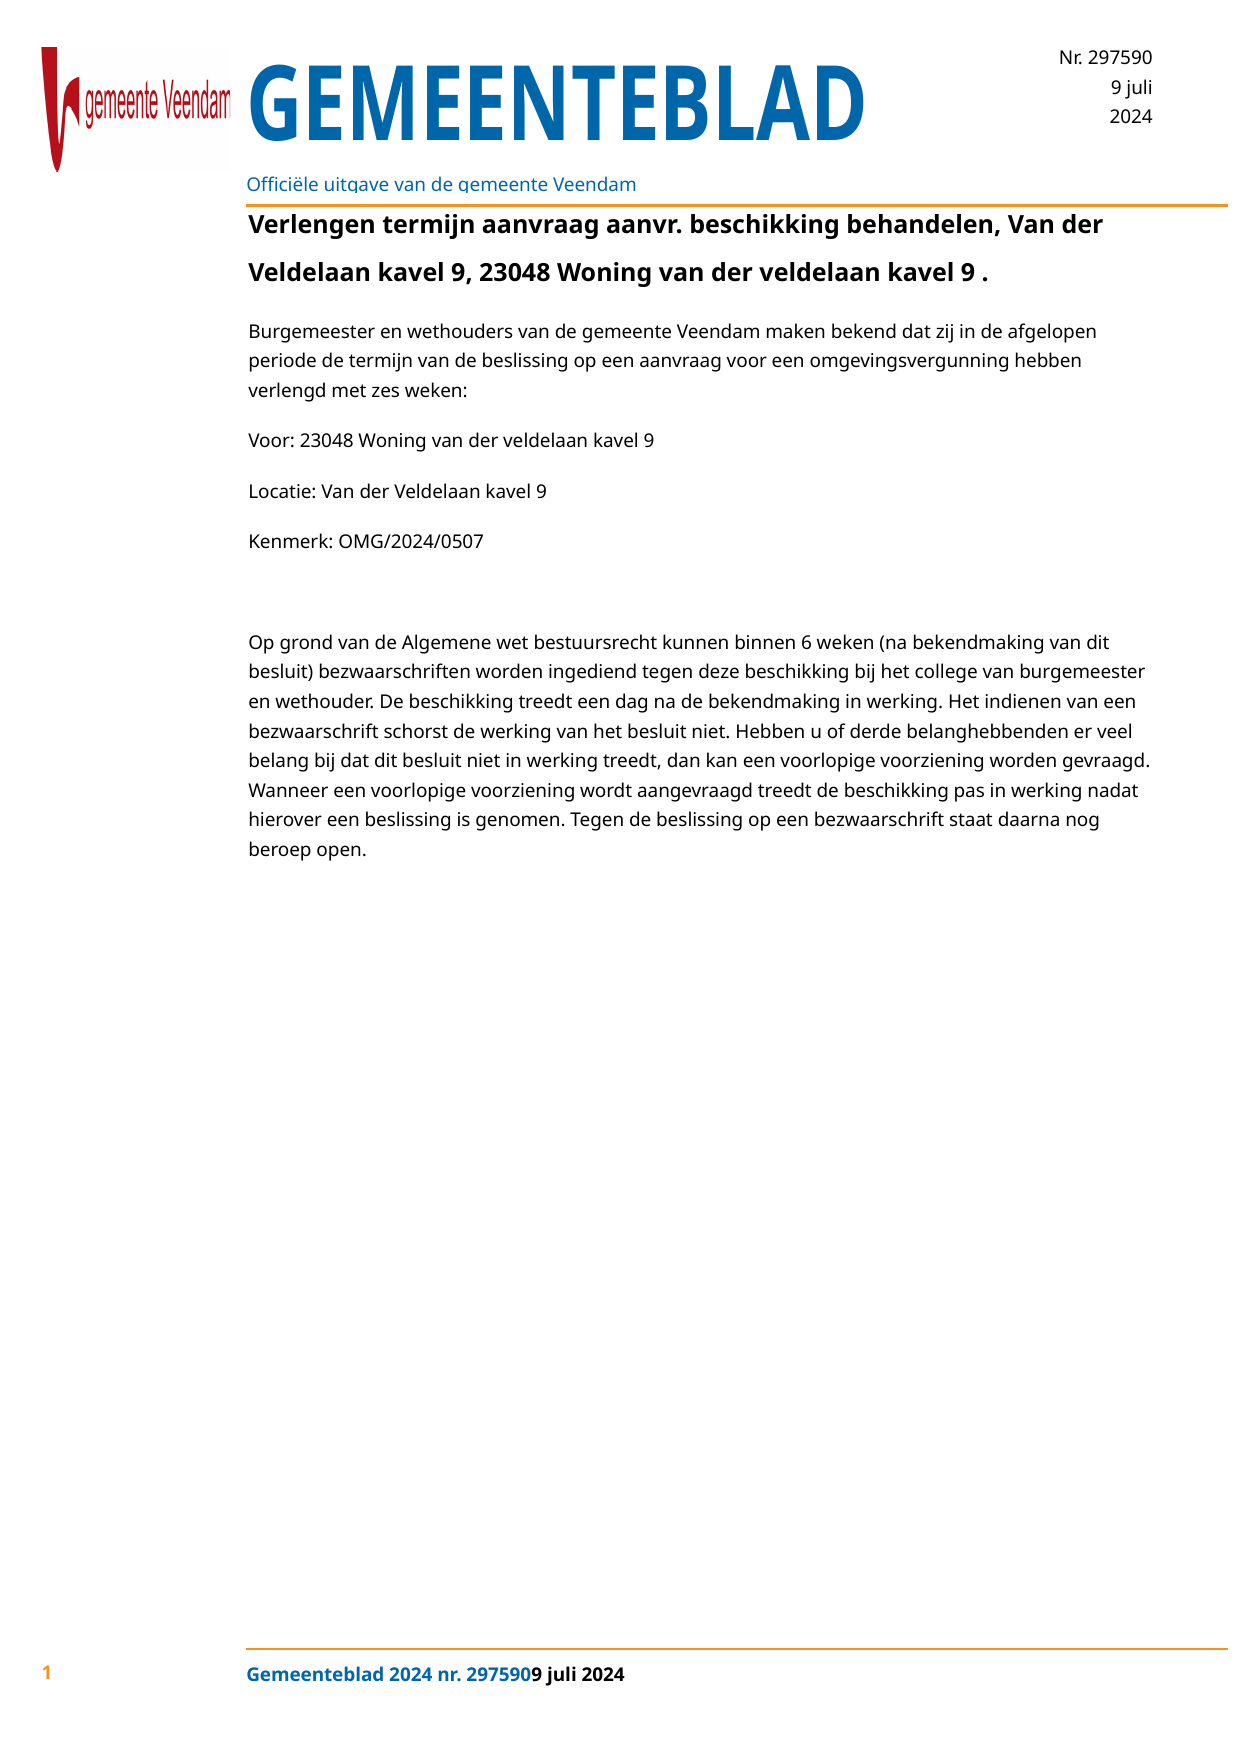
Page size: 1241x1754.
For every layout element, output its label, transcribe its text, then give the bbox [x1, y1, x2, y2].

text Verlengen termijn aanvraag aanvr. beschikking behandelen, Van der Veldelaan kavel 9, 23048 Woning van der veldelaan kavel 9 . [248, 207, 1152, 288]
text Burgemeester en wethouders van de gemeente Veendam maken bekend dat zij in de afgelopen periode de termijn van de beslissing op een aanvraag voor een omgevingsvergunning hebben verlengd met zes weken: [248, 318, 1152, 403]
text Voor: 23048 Woning van der veldelaan kavel 9 [248, 427, 1152, 453]
text Op grond van de Algemene wet bestuursrecht kunnen binnen 6 weken (na bekendmaking van dit besluit) bezwaarschriften worden ingediend tegen deze beschikking bij het college van burgemeester en wethouder. De beschikking treedt een dag na de bekendmaking in werking. Het indienen van een bezwaarschrift schorst de werking van het besluit niet. Hebben u of derde belanghebbenden er veel belang bij dat dit besluit niet in werking treedt, dan kan een voorlopige voorziening worden gevraagd. Wanneer een voorlopige voorziening wordt aangevraagd treedt de beschikking pas in werking nadat hierover een beslissing is genomen. Tegen de beslissing op een bezwaarschrift staat daarna nog beroep open. [248, 629, 1152, 862]
picture [41, 47, 231, 172]
text Kenmerk: OMG/2024/0507 [248, 528, 1152, 554]
text Locatie: Van der Veldelaan kavel 9 [248, 478, 1152, 504]
